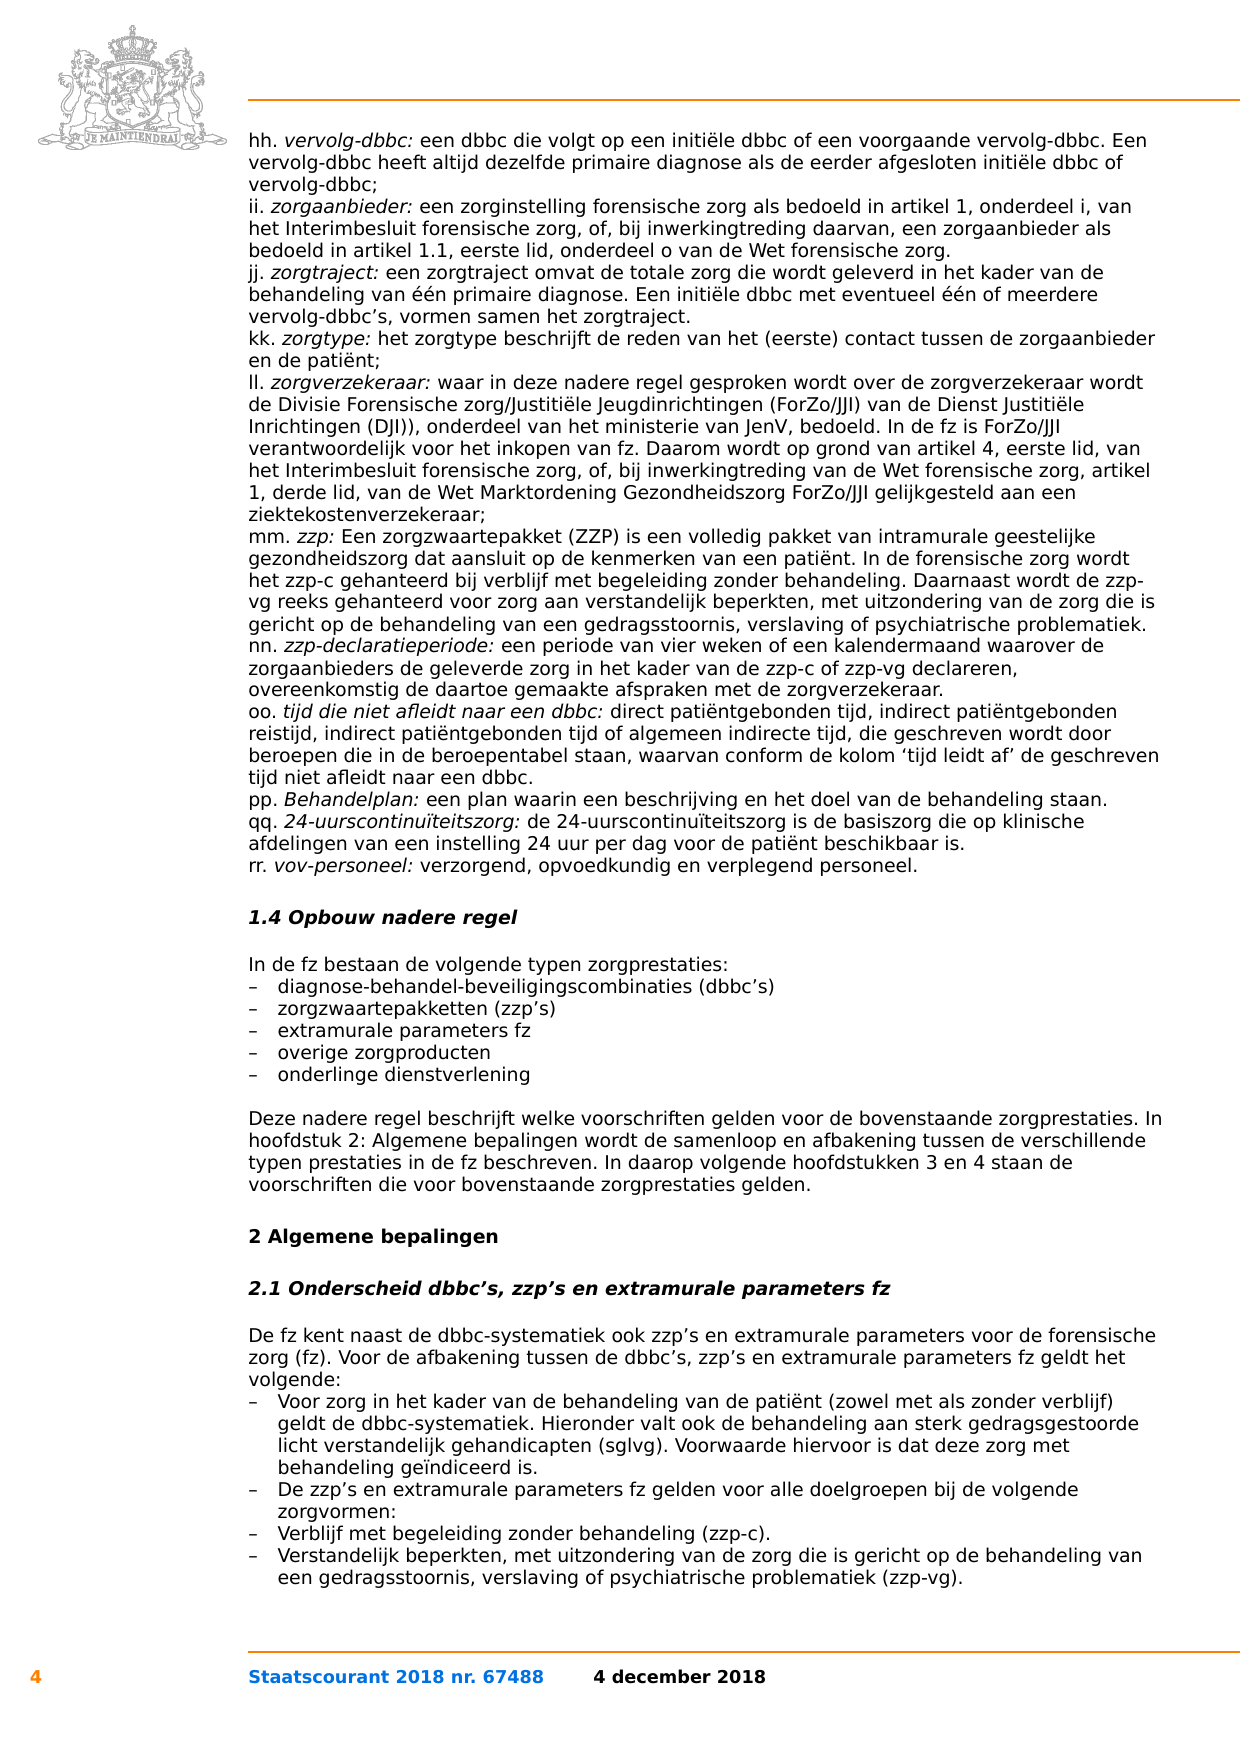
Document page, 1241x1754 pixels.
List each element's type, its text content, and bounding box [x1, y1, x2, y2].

subtitle 1.4 Opbouw nadere regel [248, 907, 1163, 929]
text – extramurale parameters fz [248, 1020, 1163, 1042]
text Deze nadere regel beschrijft welke voorschriften gelden voor de bovenstaande zorgprestaties. In hoofdstuk 2: Algemene bepalingen wordt de samenloop en afbakening tussen de verschillende typen prestaties in de fz beschreven. In daarop volgende hoofdstukken 3 en 4 staan de voorschriften die voor bovenstaande zorgprestaties gelden. [248, 1108, 1163, 1196]
text ll. zorgverzekeraar: waar in deze nadere regel gesproken wordt over de zorgverzekeraar wordt de Divisie Forensische zorg/Justitiële Jeugdinrichtingen (ForZo/JJI) van de Dienst Justitiële Inrichtingen (DJI)), onderdeel van het ministerie van JenV, bedoeld. In de fz is ForZo/JJI verantwoordelijk voor het inkopen van fz. Daarom wordt op grond van artikel 4, eerste lid, van het Interimbesluit forensische zorg, of, bij inwerkingtreding van de Wet forensische zorg, artikel 1, derde lid, van de Wet Marktordening Gezondheidszorg ForZo/JJI gelijkgesteld aan een ziektekostenverzekeraar; [248, 372, 1163, 526]
text qq. 24-uurscontinuïteitszorg: de 24-uurscontinuïteitszorg is de basiszorg die op klinische afdelingen van een instelling 24 uur per dag voor de patiënt beschikbaar is. [248, 811, 1163, 855]
text oo. tijd die niet afleidt naar een dbbc: direct patiëntgebonden tijd, indirect patiëntgebonden reistijd, indirect patiëntgebonden tijd of algemeen indirecte tijd, die geschreven wordt door beroepen die in de beroepentabel staan, waarvan conform de kolom ‘tijd leidt af’ de geschreven tijd niet afleidt naar een dbbc. [248, 701, 1163, 789]
text – Verblijf met begeleiding zonder behandeling (zzp-c). [248, 1523, 1163, 1544]
text – diagnose-behandel-beveiligingscombinaties (dbbc’s) [248, 976, 1163, 998]
subtitle 2.1 Onderscheid dbbc’s, zzp’s en extramurale parameters fz [248, 1278, 1163, 1300]
text – onderlinge dienstverlening [248, 1064, 1163, 1086]
text – Voor zorg in het kader van de behandeling van de patiënt (zowel met als zonder verblijf) geldt de dbbc-systematiek. Hieronder valt ook de behandeling aan sterk gedragsgestoorde licht verstandelijk gehandicapten (sglvg). Voorwaarde hiervoor is dat deze zorg met behandeling geïndiceerd is. [248, 1391, 1163, 1479]
text De fz kent naast de dbbc-systematiek ook zzp’s en extramurale parameters voor de forensische zorg (fz). Voor de afbakening tussen de dbbc’s, zzp’s en extramurale parameters fz geldt het volgende: [248, 1325, 1163, 1391]
text rr. vov-personeel: verzorgend, opvoedkundig en verplegend personeel. [248, 855, 1163, 877]
text – Verstandelijk beperkten, met uitzondering van de zorg die is gericht op de behandeling van een gedragsstoornis, verslaving of psychiatrische problematiek (zzp-vg). [248, 1544, 1163, 1588]
text kk. zorgtype: het zorgtype beschrijft de reden van het (eerste) contact tussen de zorgaanbieder en de patiënt; [248, 328, 1163, 372]
text jj. zorgtraject: een zorgtraject omvat de totale zorg die wordt geleverd in het kader van de behandeling van één primaire diagnose. Een initiële dbbc met eventueel één of meerdere vervolg-dbbc’s, vormen samen het zorgtraject. [248, 262, 1163, 328]
text – De zzp’s en extramurale parameters fz gelden voor alle doelgroepen bij de volgende zorgvormen: [248, 1479, 1163, 1523]
picture [38, 25, 227, 150]
text mm. zzp: Een zorgzwaartepakket (ZZP) is een volledig pakket van intramurale geestelijke gezondheidszorg dat aansluit op de kenmerken van een patiënt. In de forensische zorg wordt het zzp-c gehanteerd bij verblijf met begeleiding zonder behandeling. Daarnaast wordt de zzp-vg reeks gehanteerd voor zorg aan verstandelijk beperkten, met uitzondering van de zorg die is gericht op de behandeling van een gedragsstoornis, verslaving of psychiatrische problematiek. [248, 526, 1163, 635]
text hh. vervolg-dbbc: een dbbc die volgt op een initiële dbbc of een voorgaande vervolg-dbbc. Een vervolg-dbbc heeft altijd dezelfde primaire diagnose als de eerder afgesloten initiële dbbc of vervolg-dbbc; [248, 130, 1163, 196]
text nn. zzp-declaratieperiode: een periode van vier weken of een kalendermaand waarover de zorgaanbieders de geleverde zorg in het kader van de zzp-c of zzp-vg declareren, overeenkomstig de daartoe gemaakte afspraken met de zorgverzekeraar. [248, 635, 1163, 701]
text ii. zorgaanbieder: een zorginstelling forensische zorg als bedoeld in artikel 1, onderdeel i, van het Interimbesluit forensische zorg, of, bij inwerkingtreding daarvan, een zorgaanbieder als bedoeld in artikel 1.1, eerste lid, onderdeel o van de Wet forensische zorg. [248, 196, 1163, 262]
subtitle 2 Algemene bepalingen [248, 1226, 1163, 1248]
text pp. Behandelplan: een plan waarin een beschrijving en het doel van de behandeling staan. [248, 789, 1163, 811]
text In de fz bestaan de volgende typen zorgprestaties: [248, 954, 1163, 976]
text – zorgzwaartepakketten (zzp’s) [248, 998, 1163, 1020]
text – overige zorgproducten [248, 1042, 1163, 1064]
